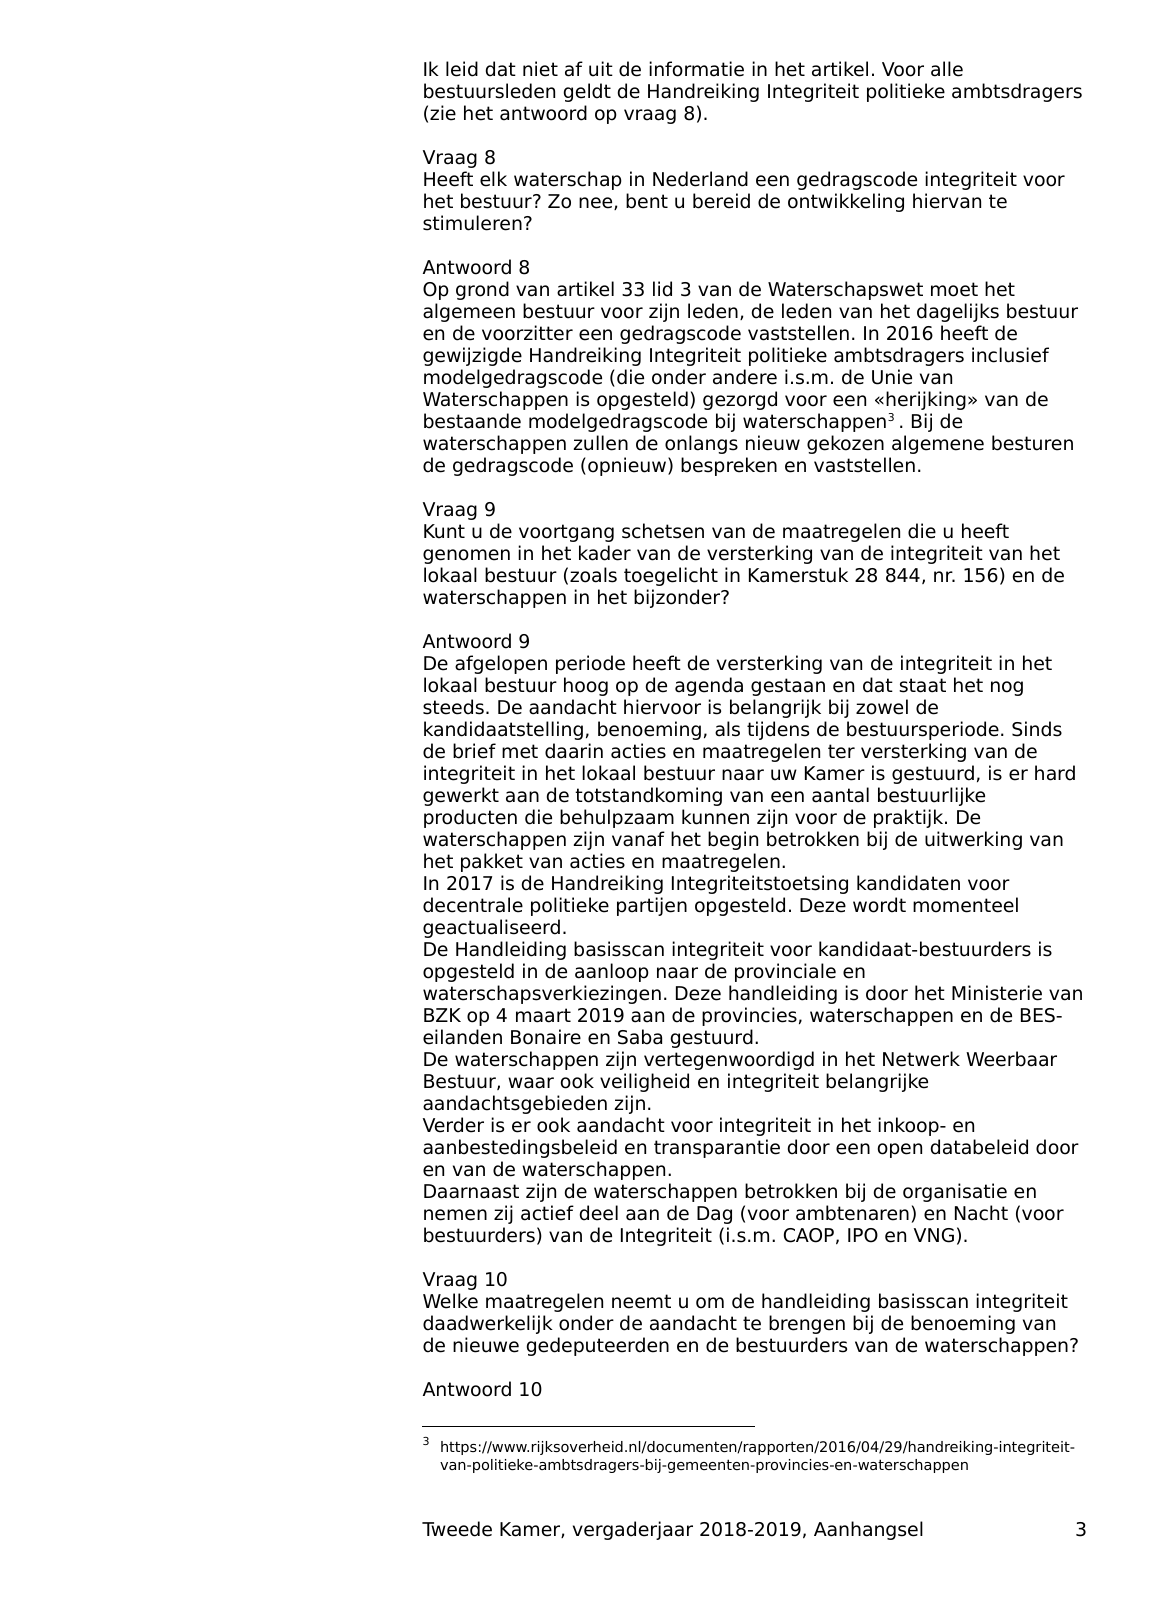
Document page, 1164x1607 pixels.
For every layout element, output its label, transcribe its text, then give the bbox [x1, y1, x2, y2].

text In 2017 is de Handreiking Integriteitstoetsing kandidaten voor decentrale politieke partijen opgesteld. Deze wordt momenteel geactualiseerd. [422, 873, 1087, 939]
text Vraag 9 [422, 499, 1087, 521]
text Ik leid dat niet af uit de informatie in het artikel. Voor alle bestuursleden geldt de Handreiking Integriteit politieke ambtsdragers (zie het antwoord op vraag 8). [422, 59, 1087, 125]
text Op grond van artikel 33 lid 3 van de Waterschapswet moet het algemeen bestuur voor zijn leden, de leden van het dagelijks bestuur en de voorzitter een gedragscode vaststellen. In 2016 heeft de gewijzigde Handreiking Integriteit politieke ambtsdragers inclusief modelgedragscode (die onder andere i.s.m. de Unie van Waterschappen is opgesteld) gezorgd voor een «herijking» van de bestaande modelgedragscode bij waterschappen. Bij de waterschappen zullen de onlangs nieuw gekozen algemene besturen de gedragscode (opnieuw) bespreken en vaststellen. [422, 279, 1087, 477]
text Antwoord 8 [422, 257, 1087, 279]
text Antwoord 10 [422, 1379, 1087, 1401]
text De waterschappen zijn vertegenwoordigd in het Netwerk Weerbaar Bestuur, waar ook veiligheid en integriteit belangrijke aandachtsgebieden zijn. [422, 1049, 1087, 1115]
text Vraag 10 [422, 1269, 1087, 1291]
text Antwoord 9 [422, 631, 1087, 653]
text Verder is er ook aandacht voor integriteit in het inkoop- en aanbestedingsbeleid en transparantie door een open databeleid door en van de waterschappen. [422, 1115, 1087, 1181]
text Daarnaast zijn de waterschappen betrokken bij de organisatie en nemen zij actief deel aan de Dag (voor ambtenaren) en Nacht (voor bestuurders) van de Integriteit (i.s.m. CAOP, IPO en VNG). [422, 1181, 1087, 1247]
text De Handleiding basisscan integriteit voor kandidaat-bestuurders is opgesteld in de aanloop naar de provinciale en waterschapsverkiezingen. Deze handleiding is door het Ministerie van BZK op 4 maart 2019 aan de provincies, waterschappen en de BES-eilanden Bonaire en Saba gestuurd. [422, 939, 1087, 1049]
text Heeft elk waterschap in Nederland een gedragscode integriteit voor het bestuur? Zo nee, bent u bereid de ontwikkeling hiervan te stimuleren? [422, 169, 1087, 235]
text https://www.rijksoverheid.nl/documenten/rapporten/2016/04/29/handreiking-integriteit-van-politieke-ambtsdragers-bij-gemeenten-provincies-en-waterschappen [422, 1435, 1087, 1474]
text Welke maatregelen neemt u om de handleiding basisscan integriteit daadwerkelijk onder de aandacht te brengen bij de benoeming van de nieuwe gedeputeerden en de bestuurders van de waterschappen? [422, 1291, 1087, 1357]
text Kunt u de voortgang schetsen van de maatregelen die u heeft genomen in het kader van de versterking van de integriteit van het lokaal bestuur (zoals toegelicht in Kamerstuk 28 844, nr. 156) en de waterschappen in het bijzonder? [422, 521, 1087, 609]
text De afgelopen periode heeft de versterking van de integriteit in het lokaal bestuur hoog op de agenda gestaan en dat staat het nog steeds. De aandacht hiervoor is belangrijk bij zowel de kandidaatstelling, benoeming, als tijdens de bestuursperiode. Sinds de brief met daarin acties en maatregelen ter versterking van de integriteit in het lokaal bestuur naar uw Kamer is gestuurd, is er hard gewerkt aan de totstandkoming van een aantal bestuurlijke producten die behulpzaam kunnen zijn voor de praktijk. De waterschappen zijn vanaf het begin betrokken bij de uitwerking van het pakket van acties en maatregelen. [422, 653, 1087, 873]
text Vraag 8 [422, 147, 1087, 169]
